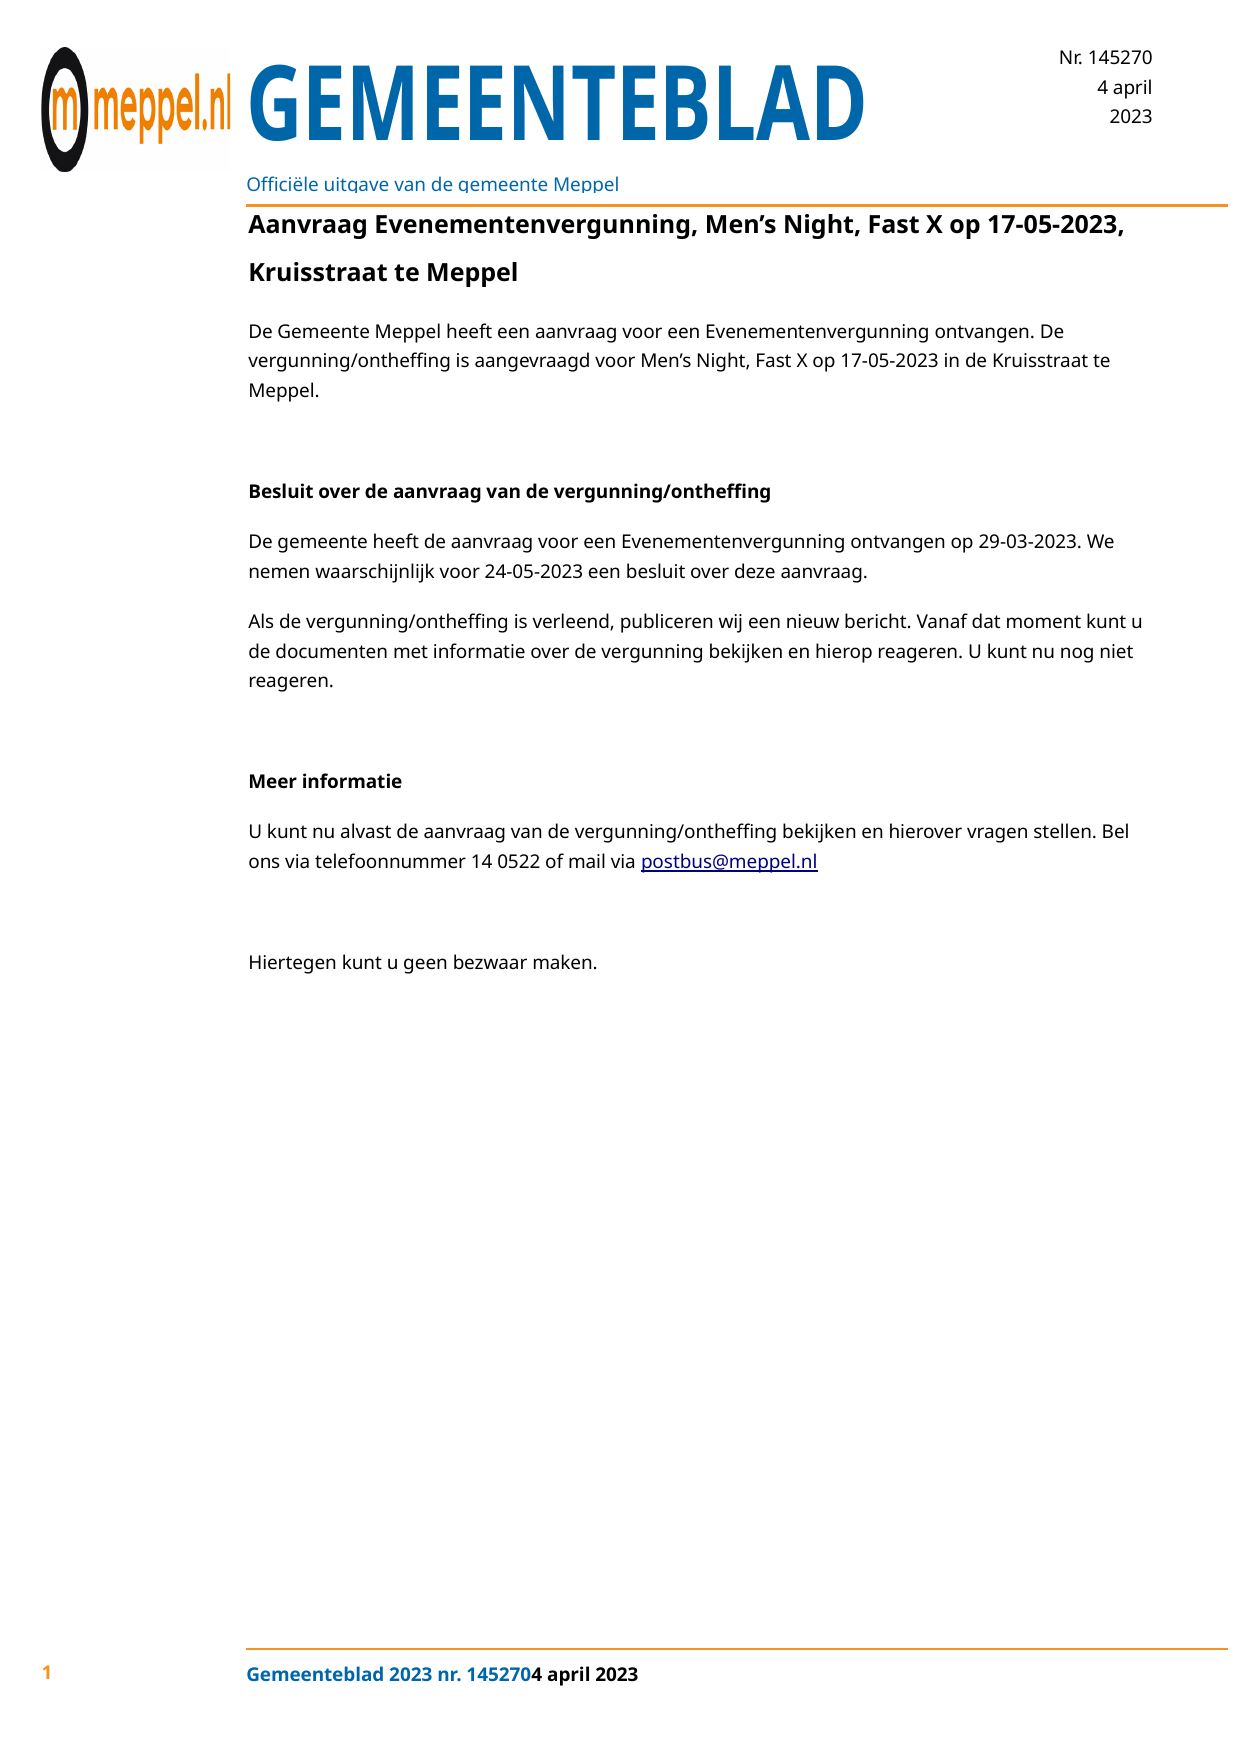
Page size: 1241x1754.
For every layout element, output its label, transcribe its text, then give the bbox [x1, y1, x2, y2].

picture [41, 47, 231, 172]
text De Gemeente Meppel heeft een aanvraag voor een Evenementenvergunning ontvangen. De vergunning/ontheffing is aangevraagd voor Men’s Night, Fast X op 17-05-2023 in de Kruisstraat te Meppel. [248, 318, 1152, 403]
text De gemeente heeft de aanvraag voor een Evenementenvergunning ontvangen op 29-03-2023. We nemen waarschijnlijk voor 24-05-2023 een besluit over deze aanvraag. [248, 528, 1152, 584]
text Meer informatie [248, 768, 1152, 794]
text Besluit over de aanvraag van de vergunning/ontheffing [248, 478, 1152, 504]
text Aanvraag Evenementenvergunning, Men’s Night, Fast X op 17-05-2023, Kruisstraat te Meppel [248, 207, 1152, 288]
text Als de vergunning/ontheffing is verleend, publiceren wij een nieuw bericht. Vanaf dat moment kunt u de documenten met informatie over de vergunning bekijken en hierop reageren. U kunt nu nog niet reageren. [248, 608, 1152, 693]
text U kunt nu alvast de aanvraag van de vergunning/ontheffing bekijken en hierover vragen stellen. Bel ons via telefoonnummer 14 0522 of mail via postbus@meppel.nl [248, 819, 1152, 874]
text Hiertegen kunt u geen bezwaar maken. [248, 949, 1152, 975]
